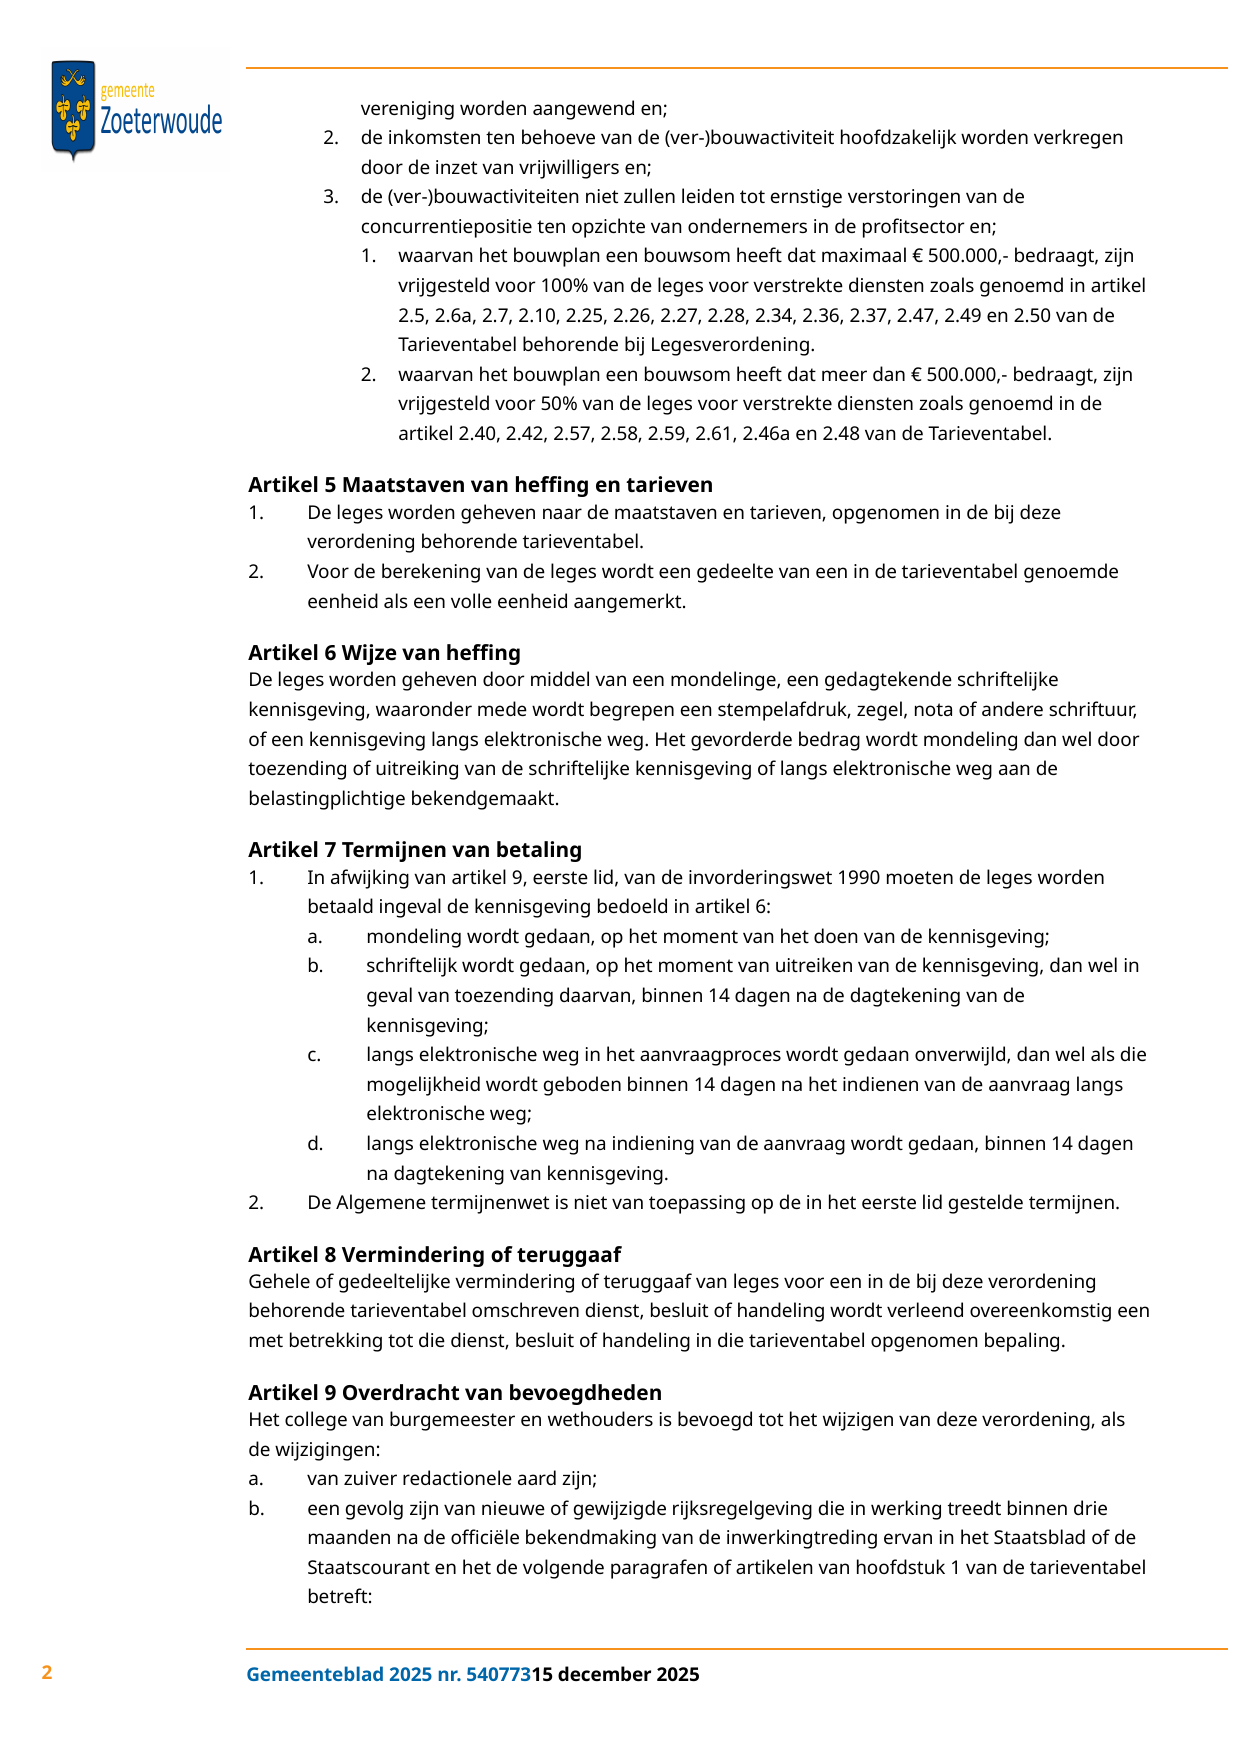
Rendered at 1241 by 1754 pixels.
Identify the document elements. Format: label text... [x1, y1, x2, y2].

list De leges worden geheven naar de maatstaven en tarieven, opgenomen in de bij deze verordening behorende tarieventabel. [248, 499, 1152, 554]
list langs elektronische weg na indiening van de aanvraag wordt gedaan, binnen 14 dagen na dagtekening van kennisgeving. [307, 1130, 1152, 1185]
list een gevolg zijn van nieuwe of gewijzigde rijksregelgeving die in werking treedt binnen drie maanden na de officiële bekendmaking van de inwerkingtreding ervan in het Staatsblad of de Staatscourant en het de volgende paragrafen of artikelen van hoofdstuk 1 van de tarieventabel betreft: [248, 1495, 1152, 1609]
list mondeling wordt gedaan, op het moment van het doen van de kennisgeving; [307, 923, 1152, 949]
text Artikel 6 Wijze van heffing [248, 638, 1152, 667]
text Artikel 9 Overdracht van bevoegdheden [248, 1378, 1152, 1406]
list van zuiver redactionele aard zijn; [248, 1465, 1152, 1491]
list Voor de berekening van de leges wordt een gedeelte van een in de tarieventabel genoemde eenheid als een volle eenheid aangemerkt. [248, 558, 1152, 613]
list vereniging worden aangewend en; [323, 95, 1152, 121]
list de (ver-)bouwactiviteiten niet zullen leiden tot ernstige verstoringen van de concurrentiepositie ten opzichte van ondernemers in de profitsector en; [323, 183, 1152, 239]
picture [41, 47, 231, 172]
text Gehele of gedeeltelijke vermindering of teruggaaf van leges voor een in de bij deze verordening behorende tarieventabel omschreven dienst, besluit of handeling wordt verleend overeenkomstig een met betrekking tot die dienst, besluit of handeling in die tarieventabel opgenomen bepaling. [248, 1268, 1152, 1353]
text Artikel 5 Maatstaven van heffing en tarieven [248, 471, 1152, 499]
list De Algemene termijnenwet is niet van toepassing op de in het eerste lid gestelde termijnen. [248, 1189, 1152, 1215]
list In afwijking van artikel 9, eerste lid, van de invorderingswet 1990 moeten de leges worden betaald ingeval de kennisgeving bedoeld in artikel 6: [248, 864, 1152, 919]
list waarvan het bouwplan een bouwsom heeft dat maximaal € 500.000,- bedraagt, zijn vrijgesteld voor 100% van de leges voor verstrekte diensten zoals genoemd in artikel 2.5, 2.6a, 2.7, 2.10, 2.25, 2.26, 2.27, 2.28, 2.34, 2.36, 2.37, 2.47, 2.49 en 2.50 van de Tarieventabel behorende bij Legesverordening. [361, 243, 1152, 357]
list waarvan het bouwplan een bouwsom heeft dat meer dan € 500.000,- bedraagt, zijn vrijgesteld voor 50% van de leges voor verstrekte diensten zoals genoemd in de artikel 2.40, 2.42, 2.57, 2.58, 2.59, 2.61, 2.46a en 2.48 van de Tarieventabel. [361, 361, 1152, 446]
list schriftelijk wordt gedaan, op het moment van uitreiken van de kennisgeving, dan wel in geval van toezending daarvan, binnen 14 dagen na de dagtekening van de kennisgeving; [307, 953, 1152, 1037]
text De leges worden geheven door middel van een mondelinge, een gedagtekende schriftelijke kennisgeving, waaronder mede wordt begrepen een stempelafdruk, zegel, nota of andere schriftuur, of een kennisgeving langs elektronische weg. Het gevorderde bedrag wordt mondeling dan wel door toezending of uitreiking van de schriftelijke kennisgeving of langs elektronische weg aan de belastingplichtige bekendgemaakt. [248, 667, 1152, 811]
list langs elektronische weg in het aanvraagproces wordt gedaan onverwijld, dan wel als die mogelijkheid wordt geboden binnen 14 dagen na het indienen van de aanvraag langs elektronische weg; [307, 1041, 1152, 1126]
list de inkomsten ten behoeve van de (ver-)bouwactiviteit hoofdzakelijk worden verkregen door de inzet van vrijwilligers en; [323, 124, 1152, 180]
text Het college van burgemeester en wethouders is bevoegd tot het wijzigen van deze verordening, als de wijzigingen: [248, 1406, 1152, 1461]
text Artikel 8 Vermindering of teruggaaf [248, 1240, 1152, 1268]
text Artikel 7 Termijnen van betaling [248, 835, 1152, 864]
